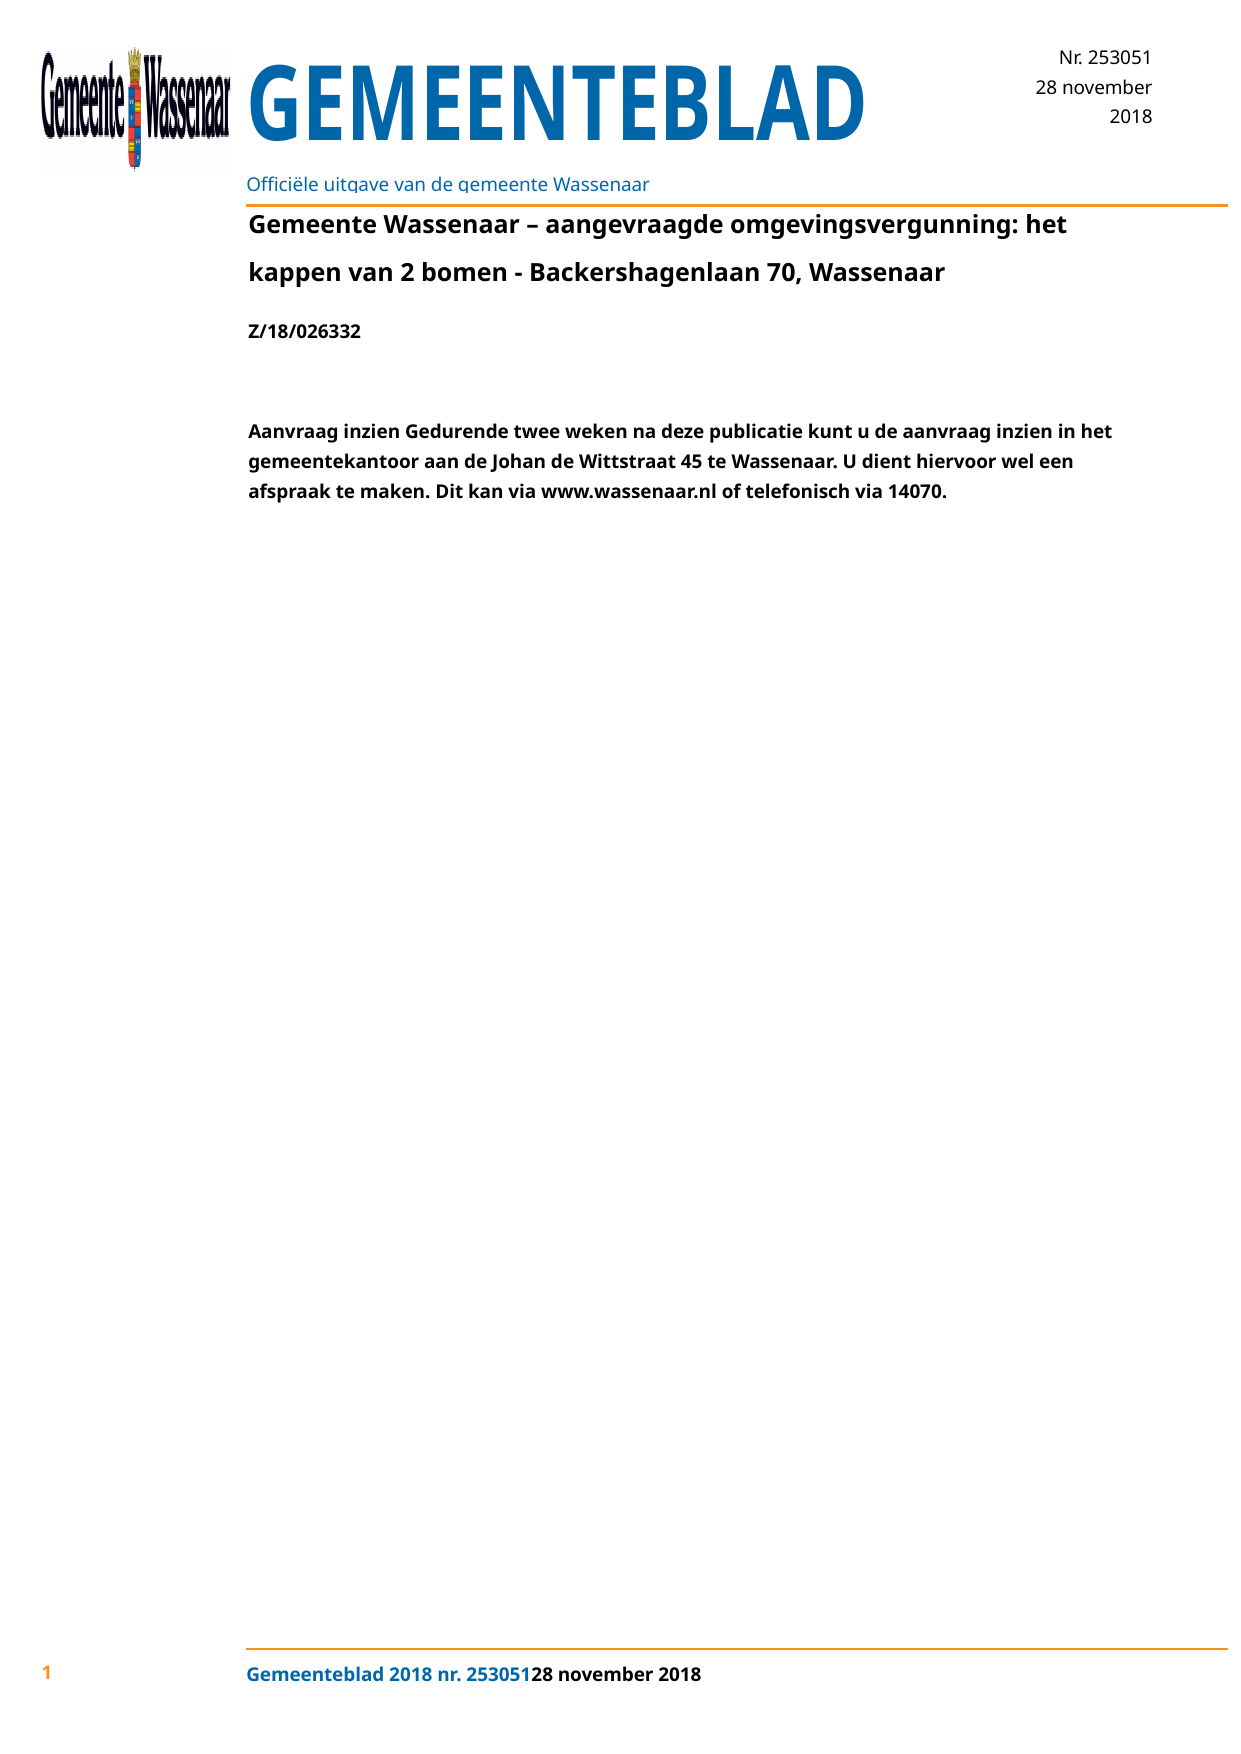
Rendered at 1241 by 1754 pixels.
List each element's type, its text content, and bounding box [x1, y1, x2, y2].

text Gemeente Wassenaar – aangevraagde omgevingsvergunning: het kappen van 2 bomen - Backershagenlaan 70, Wassenaar [248, 207, 1152, 288]
text Aanvraag inzien Gedurende twee weken na deze publicatie kunt u de aanvraag inzien in het gemeentekantoor aan de Johan de Wittstraat 45 te Wassenaar. U dient hiervoor wel een afspraak te maken. Dit kan via www.wassenaar.nl of telefonisch via 14070. [248, 419, 1152, 504]
picture [41, 47, 231, 172]
text Z/18/026332 [248, 318, 1152, 344]
